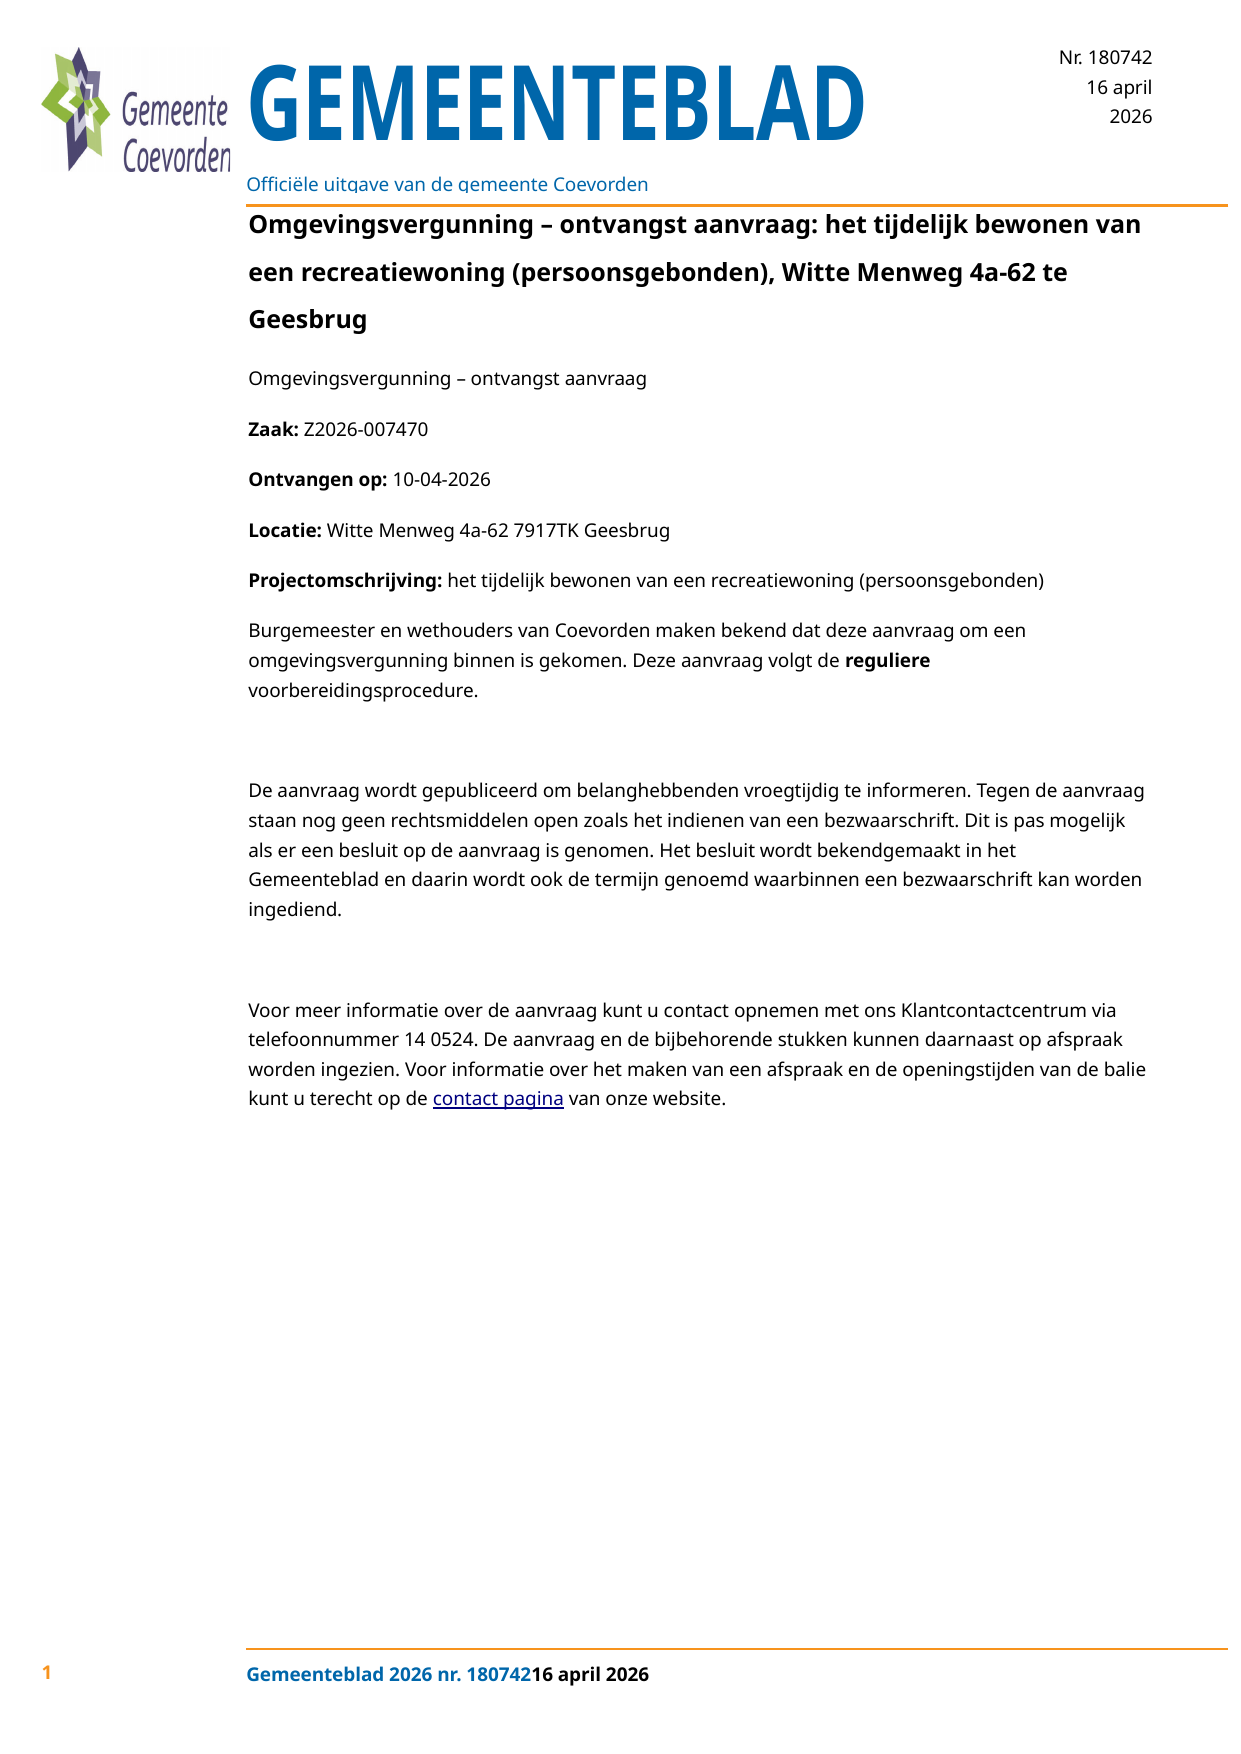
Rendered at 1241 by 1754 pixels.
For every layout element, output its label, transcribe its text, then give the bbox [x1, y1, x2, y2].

text Omgevingsvergunning – ontvangst aanvraag: het tijdelijk bewonen van een recreatiewoning (persoonsgebonden), Witte Menweg 4a-62 te Geesbrug [248, 207, 1152, 336]
text Zaak: Z2026-007470 [248, 416, 1152, 442]
text Voor meer informatie over de aanvraag kunt u contact opnemen met ons Klantcontactcentrum via telefoonnummer 14 0524. De aanvraag en de bijbehorende stukken kunnen daarnaast op afspraak worden ingezien. Voor informatie over het maken van een afspraak en de openingstijden van de balie kunt u terecht op de contact pagina van onze website. [248, 997, 1152, 1111]
text Projectomschrijving: het tijdelijk bewonen van een recreatiewoning (persoonsgebonden) [248, 567, 1152, 593]
text De aanvraag wordt gepubliceerd om belanghebbenden vroegtijdig te informeren. Tegen de aanvraag staan nog geen rechtsmiddelen open zoals het indienen van een bezwaarschrift. Dit is pas mogelijk als er een besluit op de aanvraag is genomen. Het besluit wordt bekendgemaakt in het Gemeenteblad en daarin wordt ook de termijn genoemd waarbinnen een bezwaarschrift kan worden ingediend. [248, 778, 1152, 922]
text Ontvangen op: 10-04-2026 [248, 466, 1152, 492]
text Locatie: Witte Menweg 4a-62 7917TK Geesbrug [248, 517, 1152, 542]
text Omgevingsvergunning – ontvangst aanvraag [248, 366, 1152, 391]
text Burgemeester en wethouders van Coevorden maken bekend dat deze aanvraag om een omgevingsvergunning binnen is gekomen. Deze aanvraag volgt de reguliere voorbereidingsprocedure. [248, 618, 1152, 702]
picture [41, 47, 231, 172]
